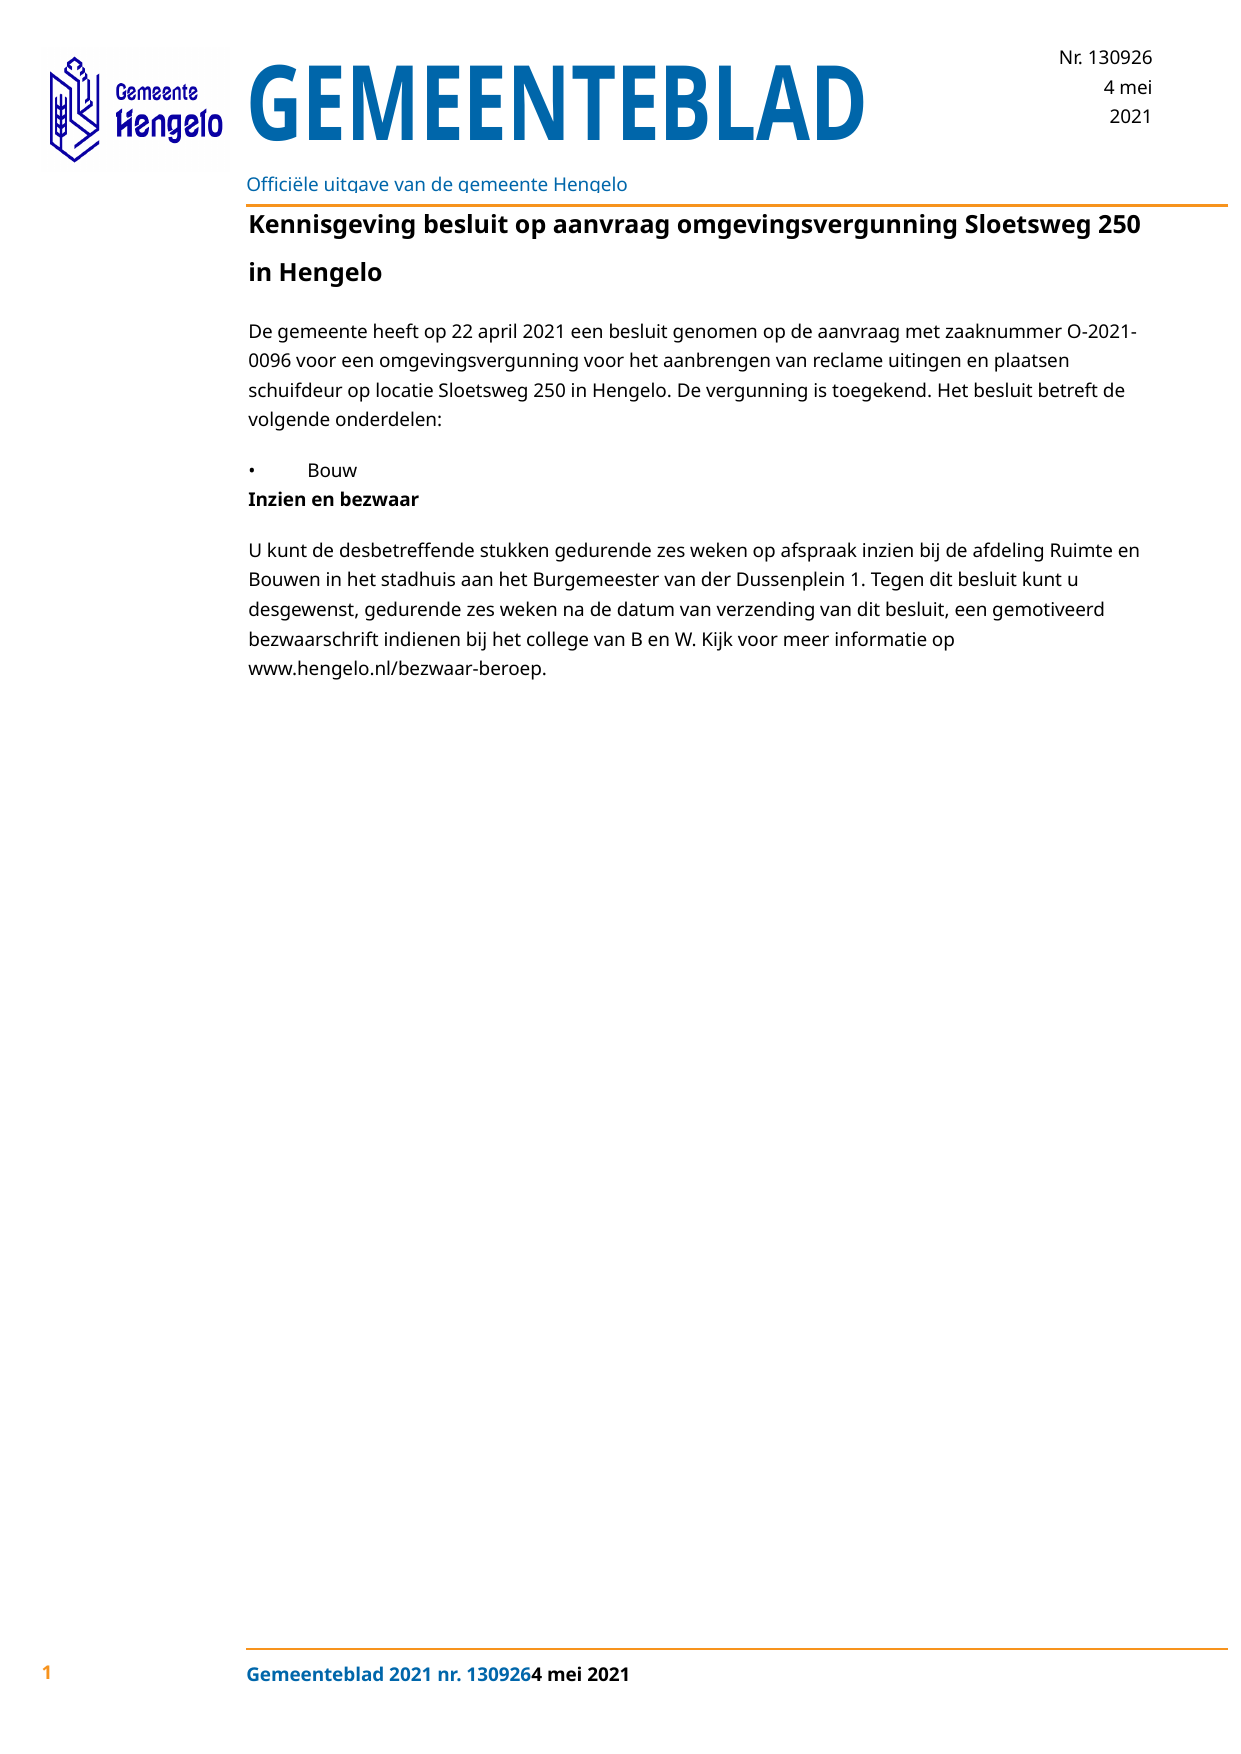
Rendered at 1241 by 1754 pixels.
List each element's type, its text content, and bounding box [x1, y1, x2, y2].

text Inzien en bezwaar [248, 487, 1152, 512]
text Kennisgeving besluit op aanvraag omgevingsvergunning Sloetsweg 250 in Hengelo [248, 207, 1152, 288]
list Bouw [248, 457, 1152, 483]
picture [41, 47, 231, 172]
text U kunt de desbetreffende stukken gedurende zes weken op afspraak inzien bij de afdeling Ruimte en Bouwen in het stadhuis aan het Burgemeester van der Dussenplein 1. Tegen dit besluit kunt u desgewenst, gedurende zes weken na de datum van verzending van dit besluit, een gemotiveerd bezwaarschrift indienen bij het college van B en W. Kijk voor meer informatie op www.hengelo.nl/bezwaar-beroep. [248, 537, 1152, 681]
text De gemeente heeft op 22 april 2021 een besluit genomen op de aanvraag met zaaknummer O-2021-0096 voor een omgevingsvergunning voor het aanbrengen van reclame uitingen en plaatsen schuifdeur op locatie Sloetsweg 250 in Hengelo. De vergunning is toegekend. Het besluit betreft de volgende onderdelen: [248, 318, 1152, 432]
